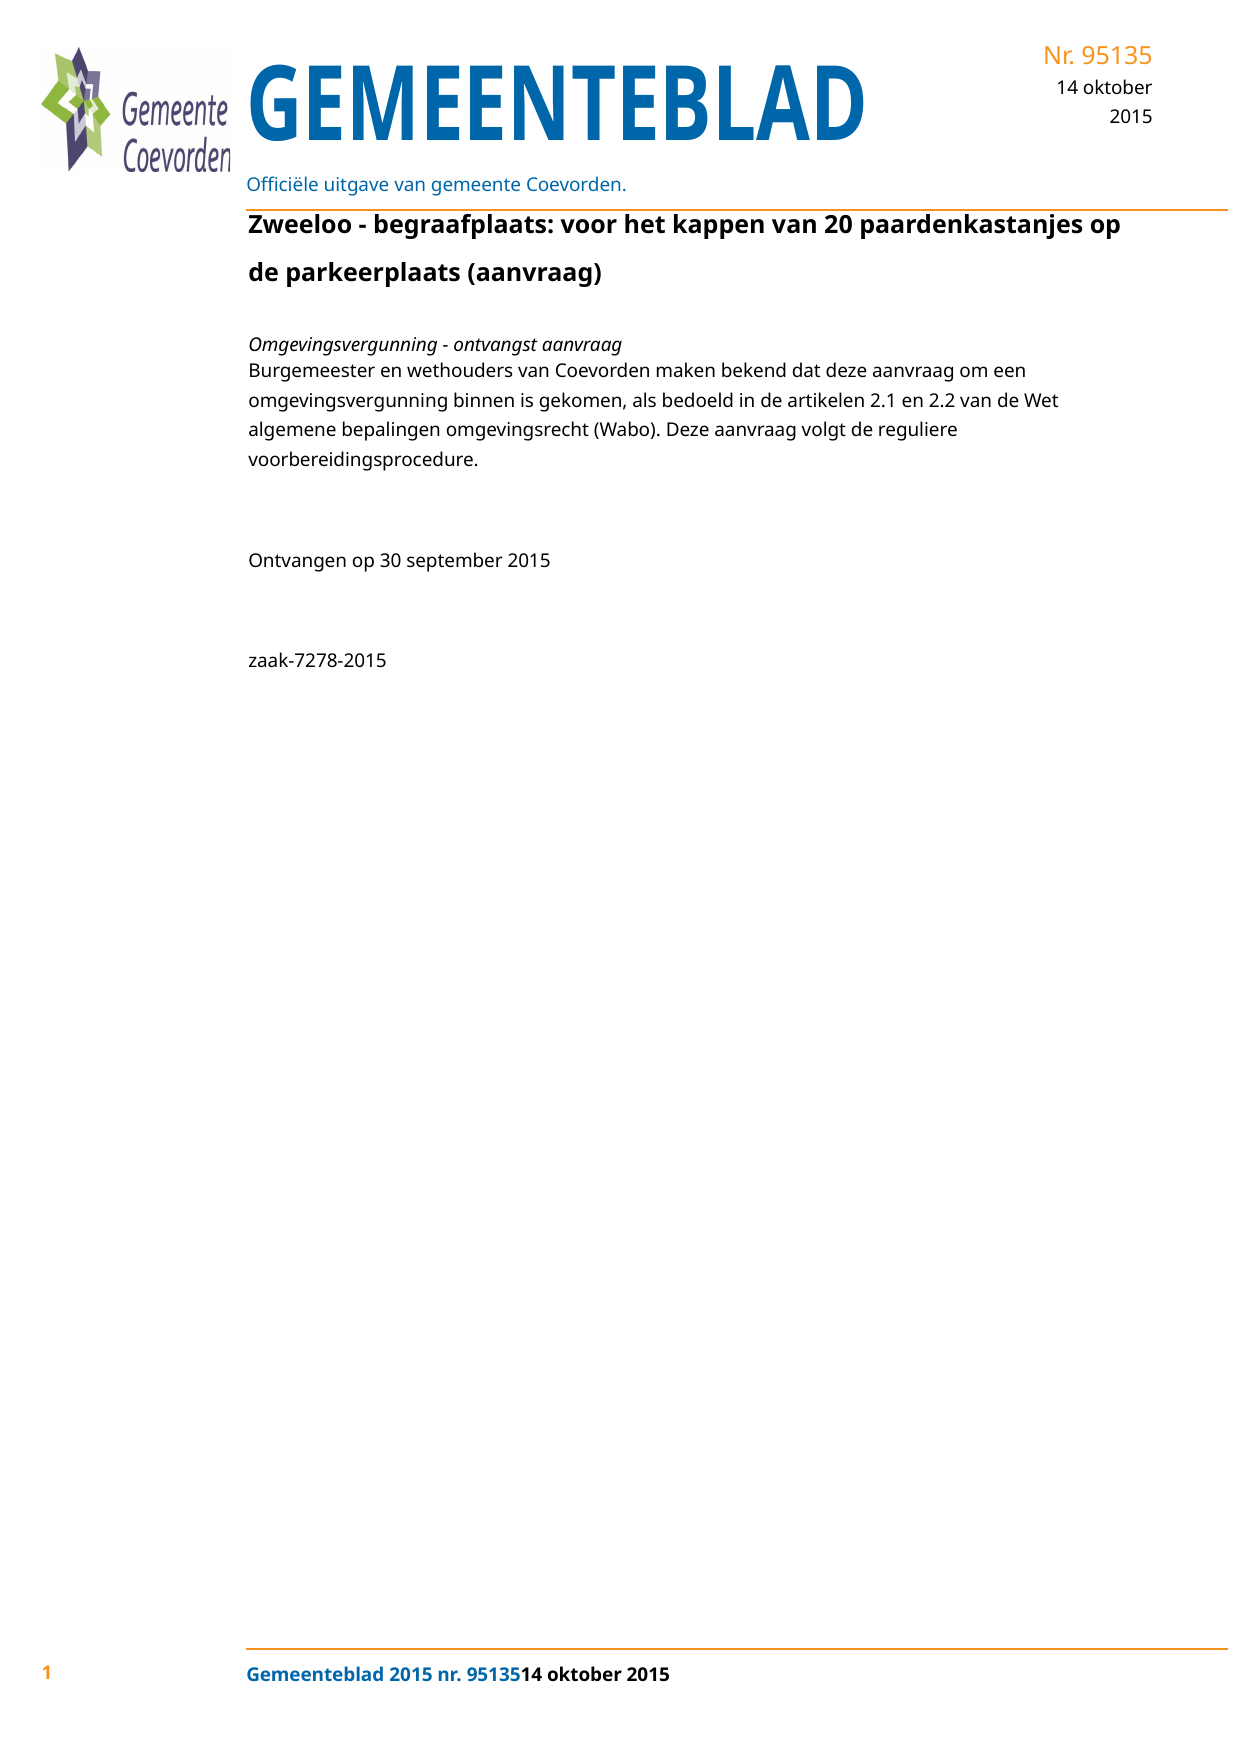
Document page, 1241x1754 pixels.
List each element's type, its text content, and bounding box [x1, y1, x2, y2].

text zaak-7278-2015 [248, 648, 1152, 673]
text Burgemeester en wethouders van Coevorden maken bekend dat deze aanvraag om een omgevingsvergunning binnen is gekomen, als bedoeld in de artikelen 2.1 en 2.2 van de Wet algemene bepalingen omgevingsrecht (Wabo). Deze aanvraag volgt de reguliere voorbereidingsprocedure. [248, 357, 1152, 472]
text Ontvangen op 30 september 2015 [248, 547, 1152, 572]
text Zweeloo - begraafplaats: voor het kappen van 20 paardenkastanjes op de parkeerplaats (aanvraag) [248, 211, 1152, 288]
picture [41, 47, 231, 172]
text Omgevingsvergunning - ontvangst aanvraag [248, 331, 1152, 357]
